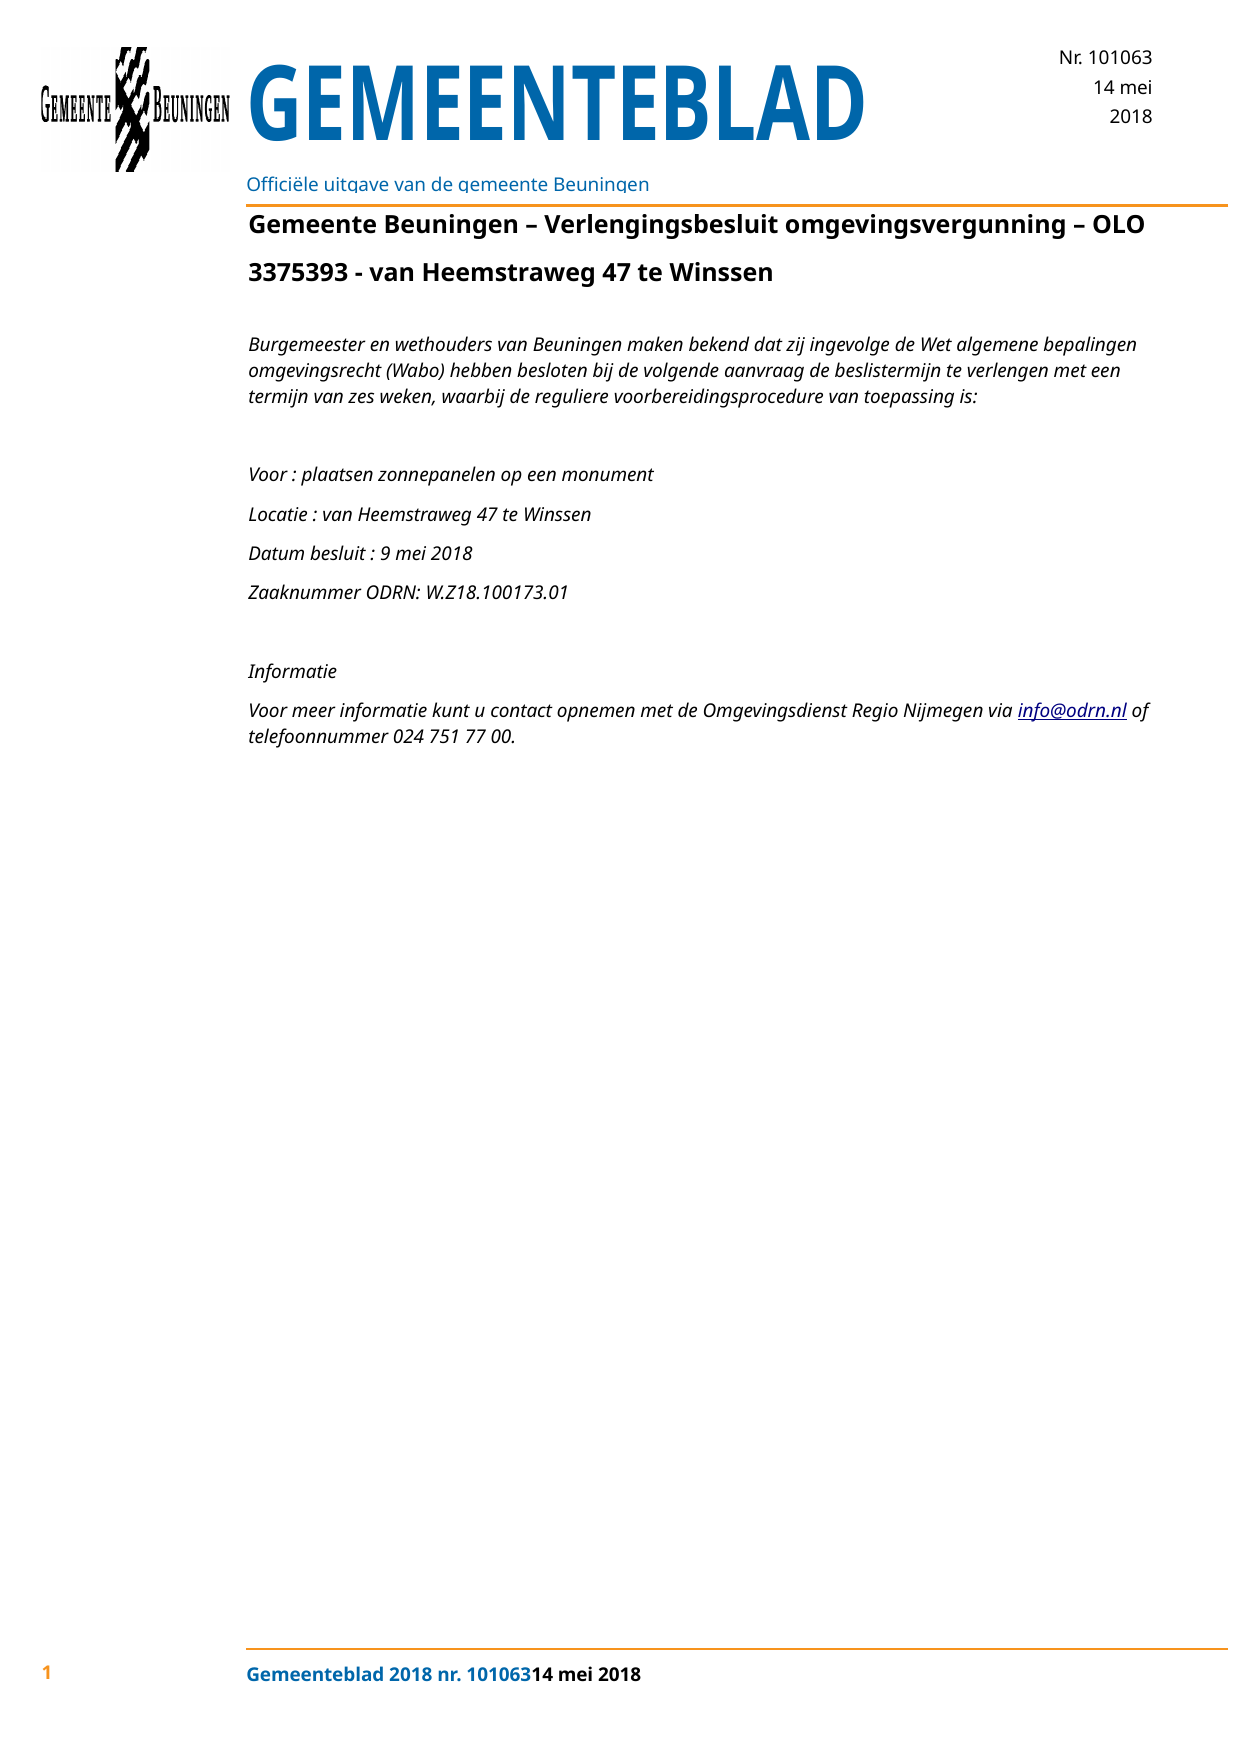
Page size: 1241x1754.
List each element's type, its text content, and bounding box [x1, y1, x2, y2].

text Burgemeester en wethouders van Beuningen maken bekend dat zij ingevolge de Wet algemene bepalingen omgevingsrecht (Wabo) hebben besloten bij de volgende aanvraag de beslistermijn te verlengen met een termijn van zes weken, waarbij de reguliere voorbereidingsprocedure van toepassing is: [248, 331, 1152, 409]
text Informatie [248, 658, 1152, 683]
text Voor : plaatsen zonnepanelen op een monument [248, 461, 1152, 487]
text Gemeente Beuningen – Verlengingsbesluit omgevingsvergunning – OLO 3375393 - van Heemstraweg 47 te Winssen [248, 207, 1152, 288]
text Zaaknummer ODRN: W.Z18.100173.01 [248, 579, 1152, 605]
text Datum besluit : 9 mei 2018 [248, 540, 1152, 566]
text Voor meer informatie kunt u contact opnemen met de Omgevingsdienst Regio Nijmegen via info@odrn.nl of telefoonnummer 024 751 77 00. [248, 697, 1152, 748]
text Locatie : van Heemstraweg 47 te Winssen [248, 501, 1152, 526]
picture [41, 47, 231, 172]
